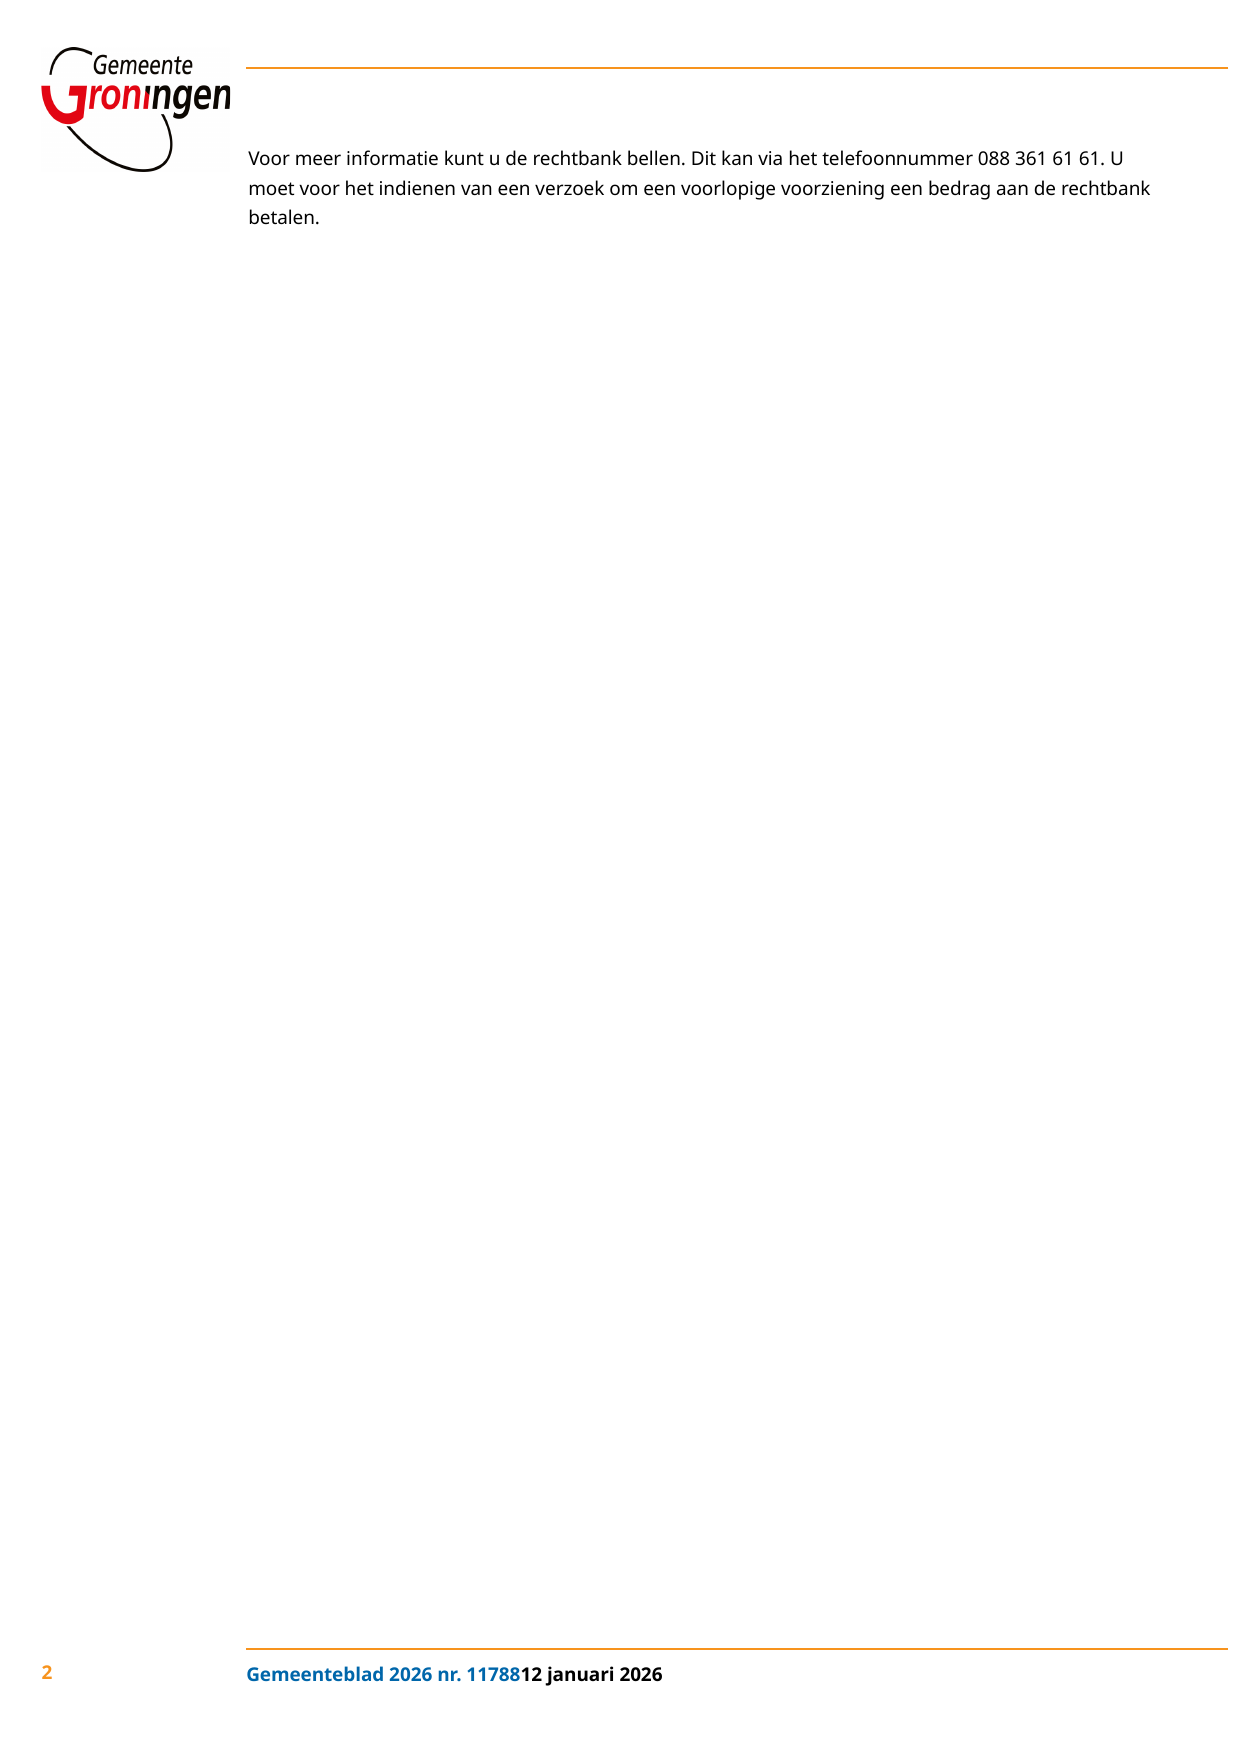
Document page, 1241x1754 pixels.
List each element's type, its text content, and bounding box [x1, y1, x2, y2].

text Voor meer informatie kunt u de rechtbank bellen. Dit kan via het telefoonnummer 088 361 61 61. U moet voor het indienen van een verzoek om een voorlopige voorziening een bedrag aan de rechtbank betalen. [248, 145, 1152, 230]
picture [41, 47, 231, 172]
